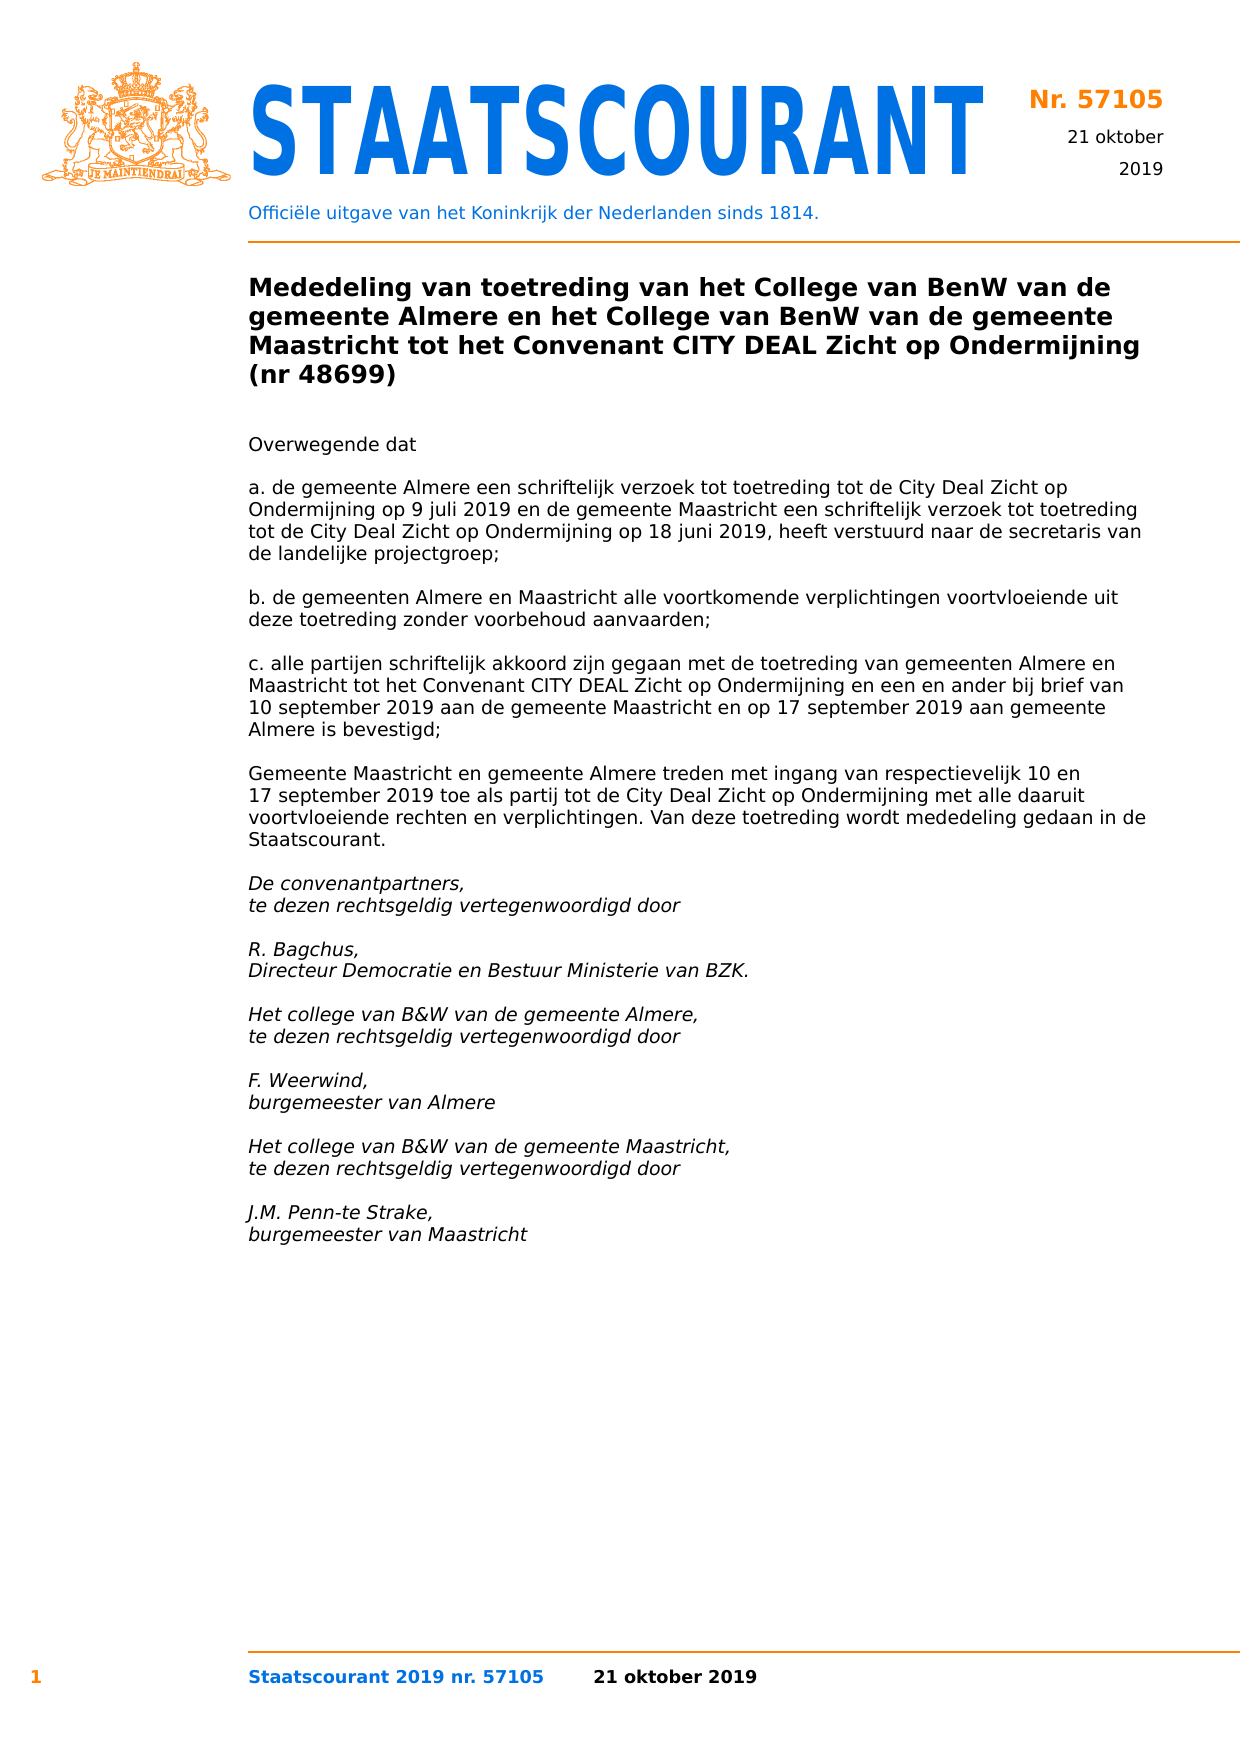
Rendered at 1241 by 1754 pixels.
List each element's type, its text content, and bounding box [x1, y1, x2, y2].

text Overwegende dat [248, 433, 1163, 455]
text Het college van B&W van de gemeente Almere, te dezen rechtsgeldig vertegenwoordigd door F. Weerwind, burgemeester van Almere [248, 1004, 1163, 1114]
table_header STAATSCOURANT [248, 62, 998, 203]
table_cell 2019 [998, 153, 1240, 203]
picture [41, 62, 231, 186]
table_cell 21 oktober [998, 121, 1240, 153]
subtitle Mededeling van toetreding van het College van BenW van de gemeente Almere en het College van BenW van de gemeente Maastricht tot het Convenant CITY DEAL Zicht op Ondermijning (nr 48699) [248, 273, 1163, 390]
table_cell Officiële uitgave van het Koninkrijk der Nederlanden sinds 1814. [248, 203, 1240, 241]
text De convenantpartners, te dezen rechtsgeldig vertegenwoordigd door R. Bagchus, Directeur Democratie en Bestuur Ministerie van BZK. [248, 872, 1163, 982]
text b. de gemeenten Almere en Maastricht alle voortkomende verplichtingen voortvloeiende uit deze toetreding zonder voorbehoud aanvaarden; [248, 587, 1163, 631]
table_header Nr. 57105 [998, 62, 1240, 121]
text Het college van B&W van de gemeente Maastricht, te dezen rechtsgeldig vertegenwoordigd door J.M. Penn-te Strake, burgemeester van Maastricht [248, 1136, 1163, 1246]
text Gemeente Maastricht en gemeente Almere treden met ingang van respectievelijk 10 en 17 september 2019 toe als partij tot de City Deal Zicht op Ondermijning met alle daaruit voortvloeiende rechten en verplichtingen. Van deze toetreding wordt mededeling gedaan in de Staatscourant. [248, 763, 1163, 851]
text c. alle partijen schriftelijk akkoord zijn gegaan met de toetreding van gemeenten Almere en Maastricht tot het Convenant CITY DEAL Zicht op Ondermijning en een en ander bij brief van 10 september 2019 aan de gemeente Maastricht en op 17 september 2019 aan gemeente Almere is bevestigd; [248, 653, 1163, 741]
text a. de gemeente Almere een schriftelijk verzoek tot toetreding tot de City Deal Zicht op Ondermijning op 9 juli 2019 en de gemeente Maastricht een schriftelijk verzoek tot toetreding tot de City Deal Zicht op Ondermijning op 18 juni 2019, heeft verstuurd naar de secretaris van de landelijke projectgroep; [248, 477, 1163, 565]
table_header [25, 62, 248, 241]
